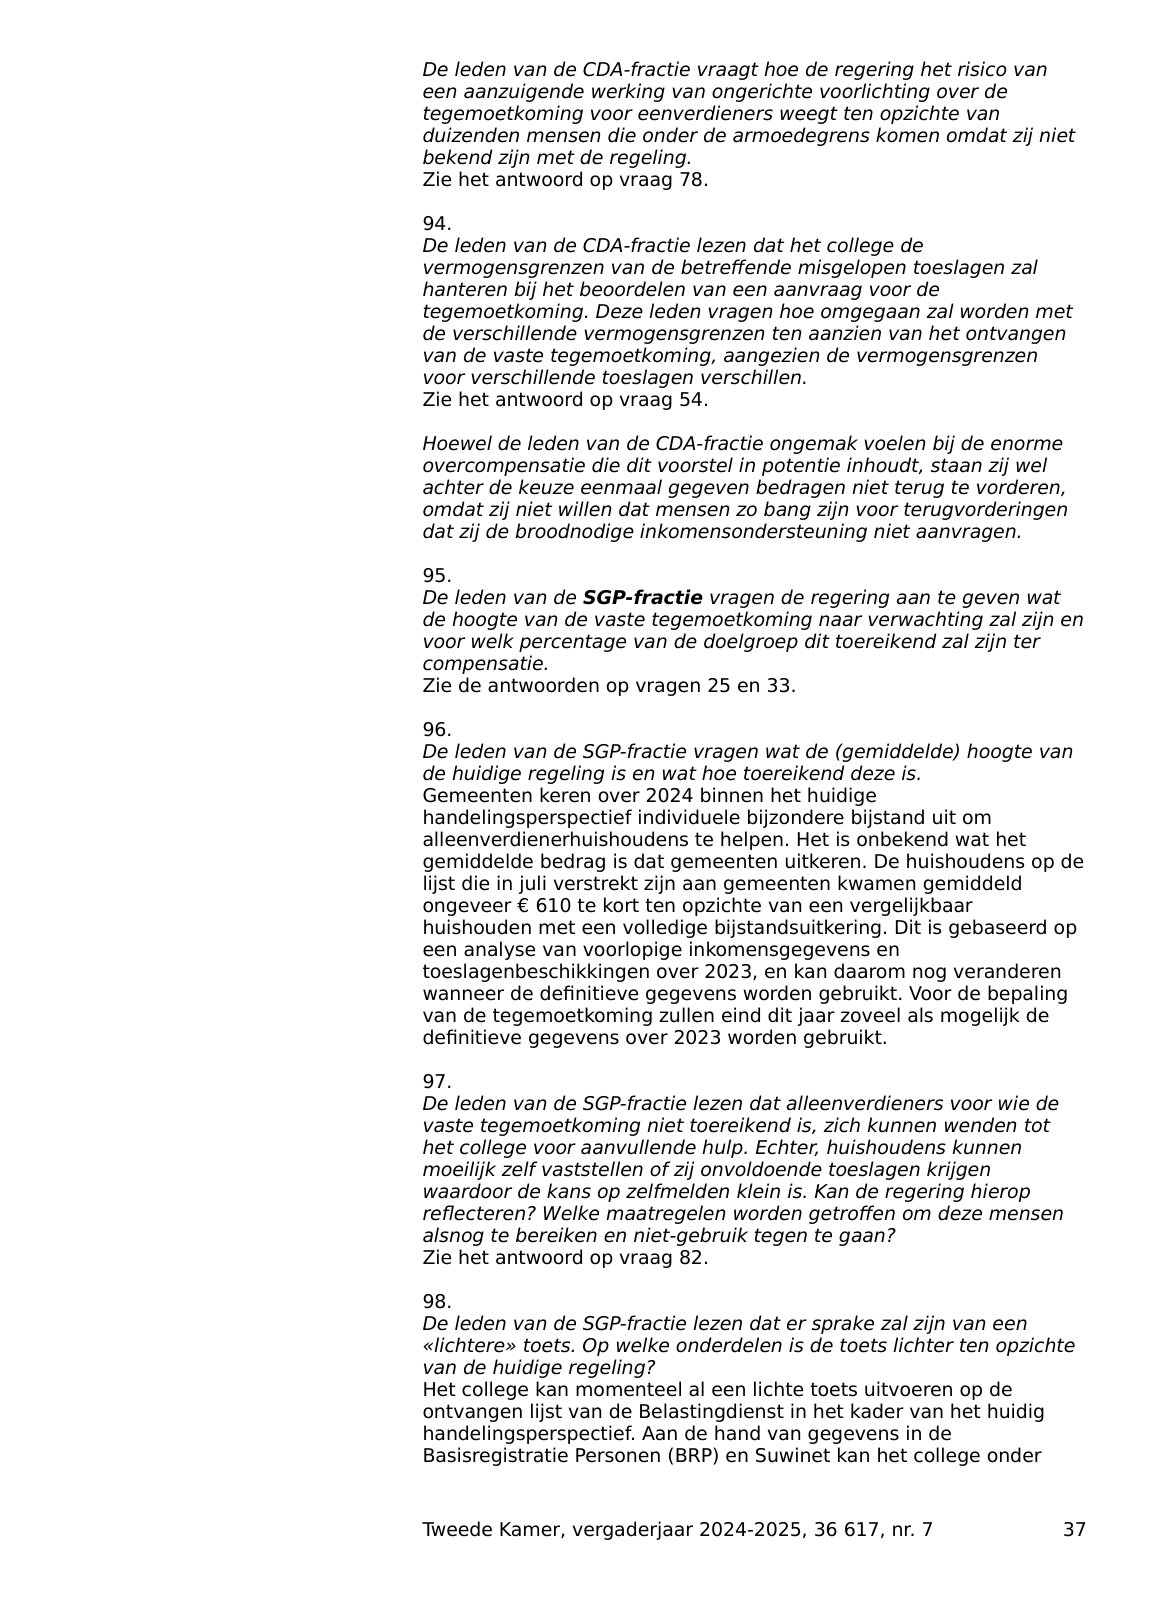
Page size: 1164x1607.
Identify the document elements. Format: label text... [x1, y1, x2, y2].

text Zie het antwoord op vraag 78. [422, 169, 1087, 191]
text Gemeenten keren over 2024 binnen het huidige handelingsperspectief individuele bijzondere bijstand uit om alleenverdienerhuishoudens te helpen. Het is onbekend wat het gemiddelde bedrag is dat gemeenten uitkeren. De huishoudens op de lijst die in juli verstrekt zijn aan gemeenten kwamen gemiddeld ongeveer € 610 te kort ten opzichte van een vergelijkbaar huishouden met een volledige bijstandsuitkering. Dit is gebaseerd op een analyse van voorlopige inkomensgegevens en toeslagenbeschikkingen over 2023, en kan daarom nog veranderen wanneer de definitieve gegevens worden gebruikt. Voor de bepaling van de tegemoetkoming zullen eind dit jaar zoveel als mogelijk de definitieve gegevens over 2023 worden gebruikt. [422, 785, 1087, 1049]
text 95. [422, 565, 1087, 587]
text 98. [422, 1291, 1087, 1313]
text 96. [422, 719, 1087, 741]
text De leden van de SGP-fractie lezen dat alleenverdieners voor wie de vaste tegemoetkoming niet toereikend is, zich kunnen wenden tot het college voor aanvullende hulp. Echter, huishoudens kunnen moeilijk zelf vaststellen of zij onvoldoende toeslagen krijgen waardoor de kans op zelfmelden klein is. Kan de regering hierop reflecteren? Welke maatregelen worden getroffen om deze mensen alsnog te bereiken en niet-gebruik tegen te gaan? [422, 1093, 1087, 1247]
text De leden van de SGP-fractie vragen wat de (gemiddelde) hoogte van de huidige regeling is en wat hoe toereikend deze is. [422, 741, 1087, 785]
text Zie het antwoord op vraag 54. [422, 389, 1087, 411]
text Zie het antwoord op vraag 82. [422, 1247, 1087, 1269]
text 94. [422, 213, 1087, 235]
text 97. [422, 1071, 1087, 1093]
text Hoewel de leden van de CDA-fractie ongemak voelen bij de enorme overcompensatie die dit voorstel in potentie inhoudt, staan zij wel achter de keuze eenmaal gegeven bedragen niet terug te vorderen, omdat zij niet willen dat mensen zo bang zijn voor terugvorderingen dat zij de broodnodige inkomensondersteuning niet aanvragen. [422, 433, 1087, 543]
text De leden van de CDA-fractie lezen dat het college de vermogensgrenzen van de betreffende misgelopen toeslagen zal hanteren bij het beoordelen van een aanvraag voor de tegemoetkoming. Deze leden vragen hoe omgegaan zal worden met de verschillende vermogensgrenzen ten aanzien van het ontvangen van de vaste tegemoetkoming, aangezien de vermogensgrenzen voor verschillende toeslagen verschillen. [422, 235, 1087, 389]
text Zie de antwoorden op vragen 25 en 33. [422, 675, 1087, 697]
text De leden van de CDA-fractie vraagt hoe de regering het risico van een aanzuigende werking van ongerichte voorlichting over de tegemoetkoming voor eenverdieners weegt ten opzichte van duizenden mensen die onder de armoedegrens komen omdat zij niet bekend zijn met de regeling. [422, 59, 1087, 169]
text De leden van de SGP-fractie lezen dat er sprake zal zijn van een «lichtere» toets. Op welke onderdelen is de toets lichter ten opzichte van de huidige regeling? [422, 1313, 1087, 1379]
text Het college kan momenteel al een lichte toets uitvoeren op de ontvangen lijst van de Belastingdienst in het kader van het huidig handelingsperspectief. Aan de hand van gegevens in de Basisregistratie Personen (BRP) en Suwinet kan het college onder [422, 1379, 1087, 1467]
text De leden van de SGP-fractie vragen de regering aan te geven wat de hoogte van de vaste tegemoetkoming naar verwachting zal zijn en voor welk percentage van de doelgroep dit toereikend zal zijn ter compensatie. [422, 587, 1087, 675]
